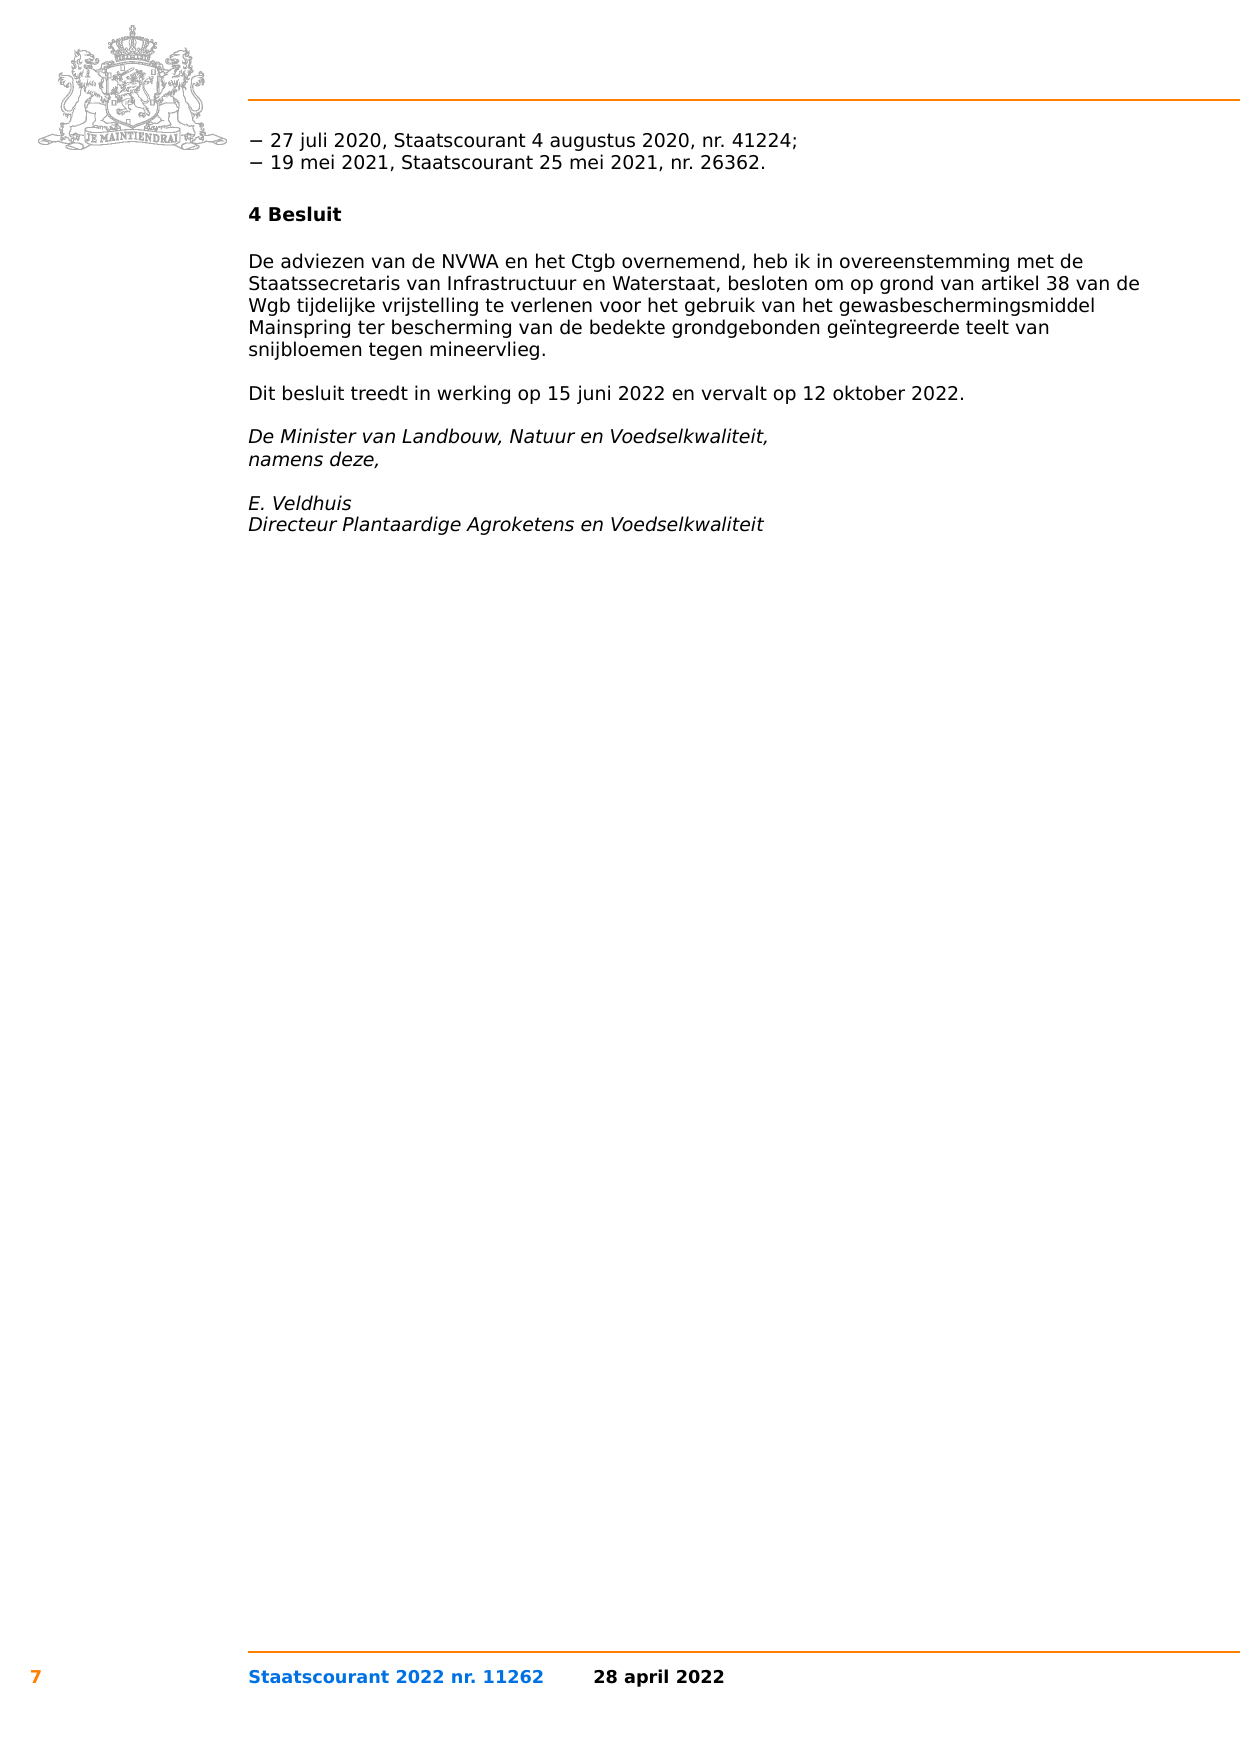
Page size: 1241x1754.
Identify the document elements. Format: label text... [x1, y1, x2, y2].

text − 19 mei 2021, Staatscourant 25 mei 2021, nr. 26362. [248, 152, 1163, 174]
picture [38, 25, 227, 150]
text De adviezen van de NVWA en het Ctgb overnemend, heb ik in overeenstemming met de Staatssecretaris van Infrastructuur en Waterstaat, besloten om op grond van artikel 38 van de Wgb tijdelijke vrijstelling te verlenen voor het gebruik van het gewasbeschermingsmiddel Mainspring ter bescherming van de bedekte grondgebonden geïntegreerde teelt van snijbloemen tegen mineervlieg. [248, 251, 1163, 361]
text De Minister van Landbouw, Natuur en Voedselkwaliteit, namens deze, E. Veldhuis Directeur Plantaardige Agroketens en Voedselkwaliteit [248, 426, 1163, 536]
text − 27 juli 2020, Staatscourant 4 augustus 2020, nr. 41224; [248, 130, 1163, 152]
subtitle 4 Besluit [248, 204, 1163, 226]
text Dit besluit treedt in werking op 15 juni 2022 en vervalt op 12 oktober 2022. [248, 383, 1163, 404]
